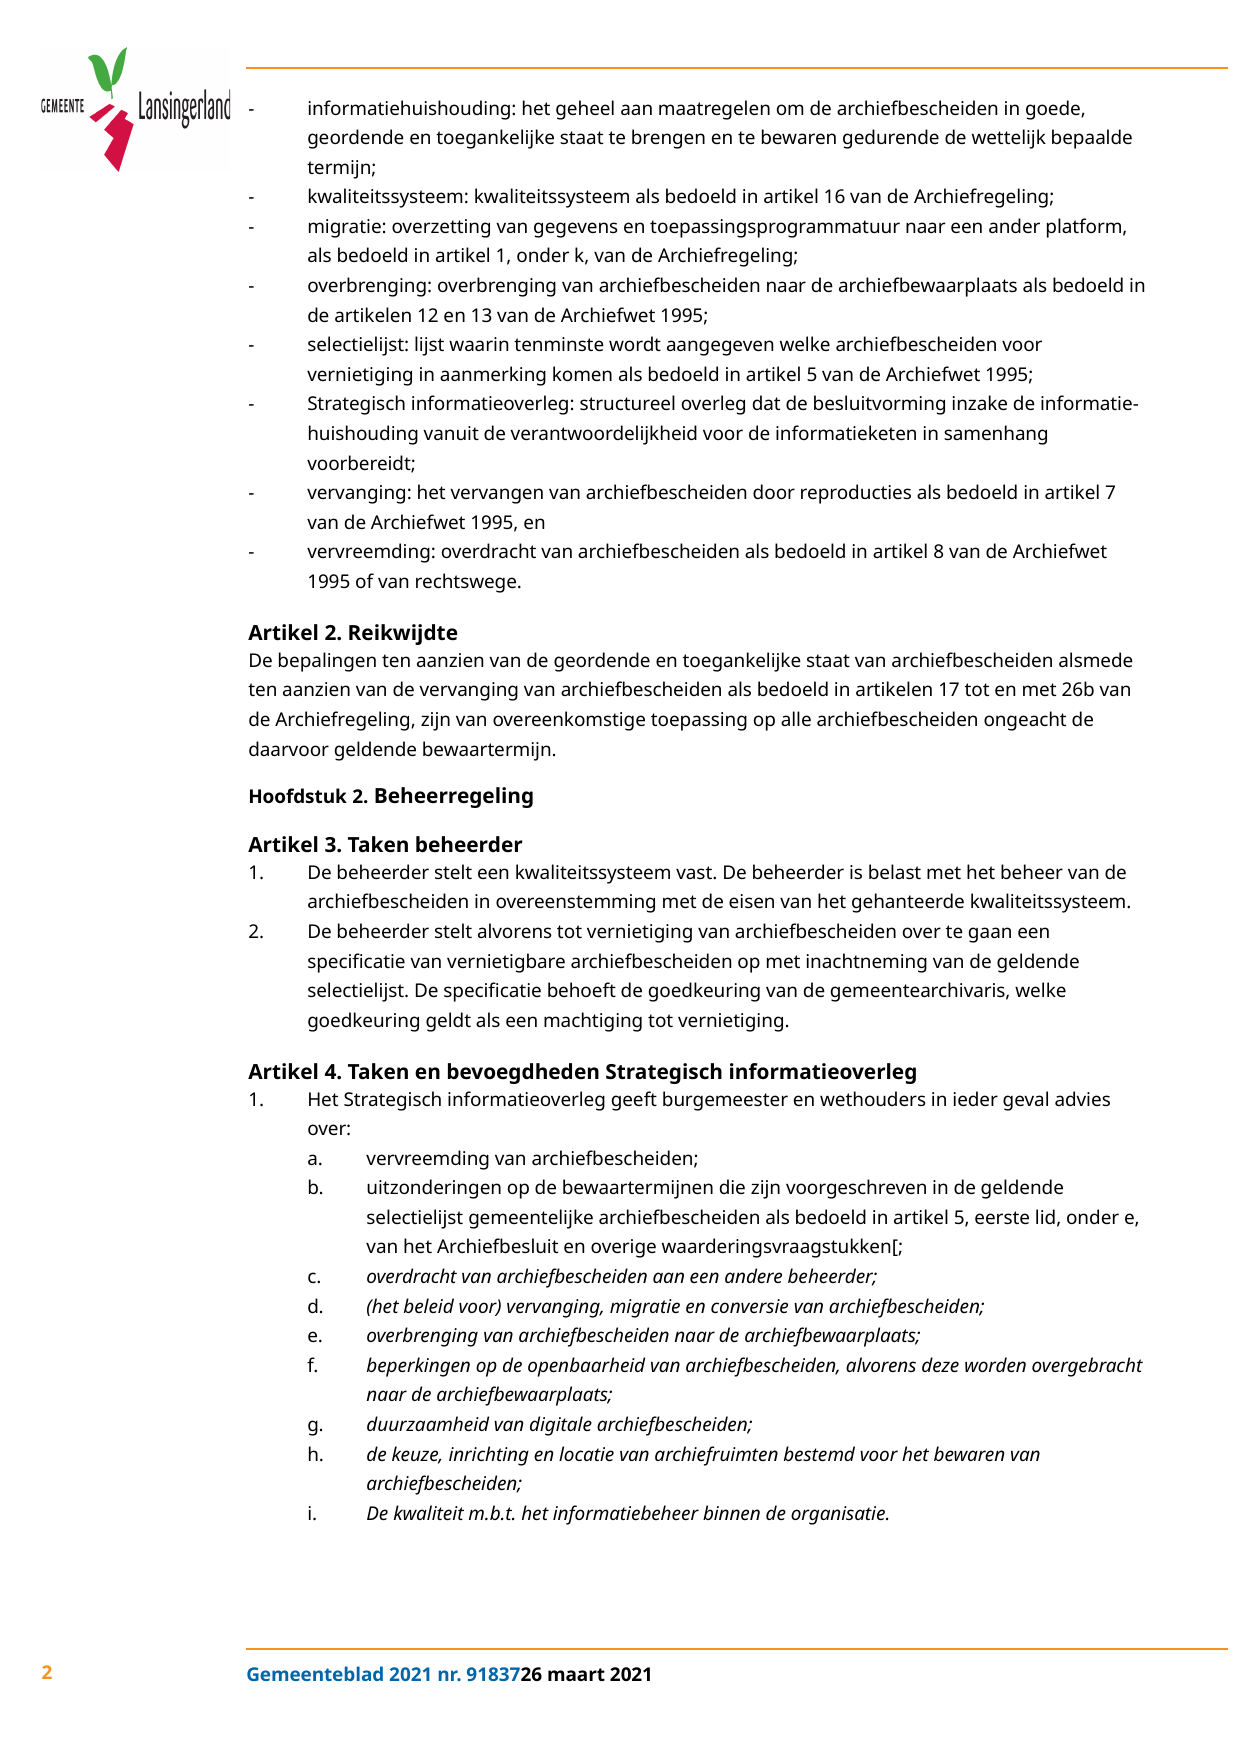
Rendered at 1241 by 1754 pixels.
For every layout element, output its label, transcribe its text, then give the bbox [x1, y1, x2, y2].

text De bepalingen ten aanzien van de geordende en toegankelijke staat van archiefbescheiden alsmede ten aanzien van de vervanging van archiefbescheiden als bedoeld in artikelen 17 tot en met 26b van de Archiefregeling, zijn van overeenkomstige toepassing op alle archiefbescheiden ongeacht de daarvoor geldende bewaartermijn. [248, 647, 1152, 761]
list (het beleid voor) vervanging, migratie en conversie van archiefbescheiden; [307, 1293, 1152, 1319]
list uitzonderingen op de bewaartermijnen die zijn voorgeschreven in de geldende selectielijst gemeentelijke archiefbescheiden als bedoeld in artikel 5, eerste lid, onder e, van het Archiefbesluit en overige waarderingsvraagstukken[; [307, 1174, 1152, 1259]
list kwaliteitssysteem: kwaliteitssysteem als bedoeld in artikel 16 van de Archiefregeling; [248, 183, 1152, 209]
list migratie: overzetting van gegevens en toepassingsprogrammatuur naar een ander platform, als bedoeld in artikel 1, onder k, van de Archiefregeling; [248, 213, 1152, 268]
list vervreemding: overdracht van archiefbescheiden als bedoeld in artikel 8 van de Archiefwet 1995 of van rechtswege. [248, 538, 1152, 594]
text Artikel 2. Reikwijdte [248, 618, 1152, 647]
text Hoofdstuk 2. Beheerregeling [248, 781, 1152, 810]
list selectielijst: lijst waarin tenminste wordt aangegeven welke archiefbescheiden voor vernietiging in aanmerking komen als bedoeld in artikel 5 van de Archiefwet 1995; [248, 331, 1152, 387]
list duurzaamheid van digitale archiefbescheiden; [307, 1411, 1152, 1437]
list overdracht van archiefbescheiden aan een andere beheerder; [307, 1263, 1152, 1289]
list vervanging: het vervangen van archiefbescheiden door reproducties als bedoeld in artikel 7 van de Archiefwet 1995, en [248, 479, 1152, 535]
picture [41, 47, 231, 172]
list beperkingen op de openbaarheid van archiefbescheiden, alvorens deze worden overgebracht naar de archiefbewaarplaats; [307, 1352, 1152, 1407]
list De kwaliteit m.b.t. het informatiebeheer binnen de organisatie. [307, 1500, 1152, 1526]
list Strategisch informatieoverleg: structureel overleg dat de besluitvorming inzake de informatie-huishouding vanuit de verantwoordelijkheid voor de informatieketen in samenhang voorbereidt; [248, 391, 1152, 476]
list De beheerder stelt alvorens tot vernietiging van archiefbescheiden over te gaan een specificatie van vernietigbare archiefbescheiden op met inachtneming van de geldende selectielijst. De specificatie behoeft de goedkeuring van de gemeentearchivaris, welke goedkeuring geldt als een machtiging tot vernietiging. [248, 918, 1152, 1033]
list informatiehuishouding: het geheel aan maatregelen om de archiefbescheiden in goede, geordende en toegankelijke staat te brengen en te bewaren gedurende de wettelijk bepaalde termijn; [248, 95, 1152, 180]
list overbrenging van archiefbescheiden naar de archiefbewaarplaats; [307, 1322, 1152, 1348]
list De beheerder stelt een kwaliteitssysteem vast. De beheerder is belast met het beheer van de archiefbescheiden in overeenstemming met de eisen van het gehanteerde kwaliteitssysteem. [248, 859, 1152, 914]
list overbrenging: overbrenging van archiefbescheiden naar de archiefbewaarplaats als bedoeld in de artikelen 12 en 13 van de Archiefwet 1995; [248, 272, 1152, 328]
list de keuze, inrichting en locatie van archiefruimten bestemd voor het bewaren van archiefbescheiden; [307, 1441, 1152, 1496]
text Artikel 4. Taken en bevoegdheden Strategisch informatieoverleg [248, 1057, 1152, 1086]
list Het Strategisch informatieoverleg geeft burgemeester en wethouders in ieder geval advies over: [248, 1086, 1152, 1141]
text Artikel 3. Taken beheerder [248, 831, 1152, 859]
list vervreemding van archiefbescheiden; [307, 1145, 1152, 1171]
